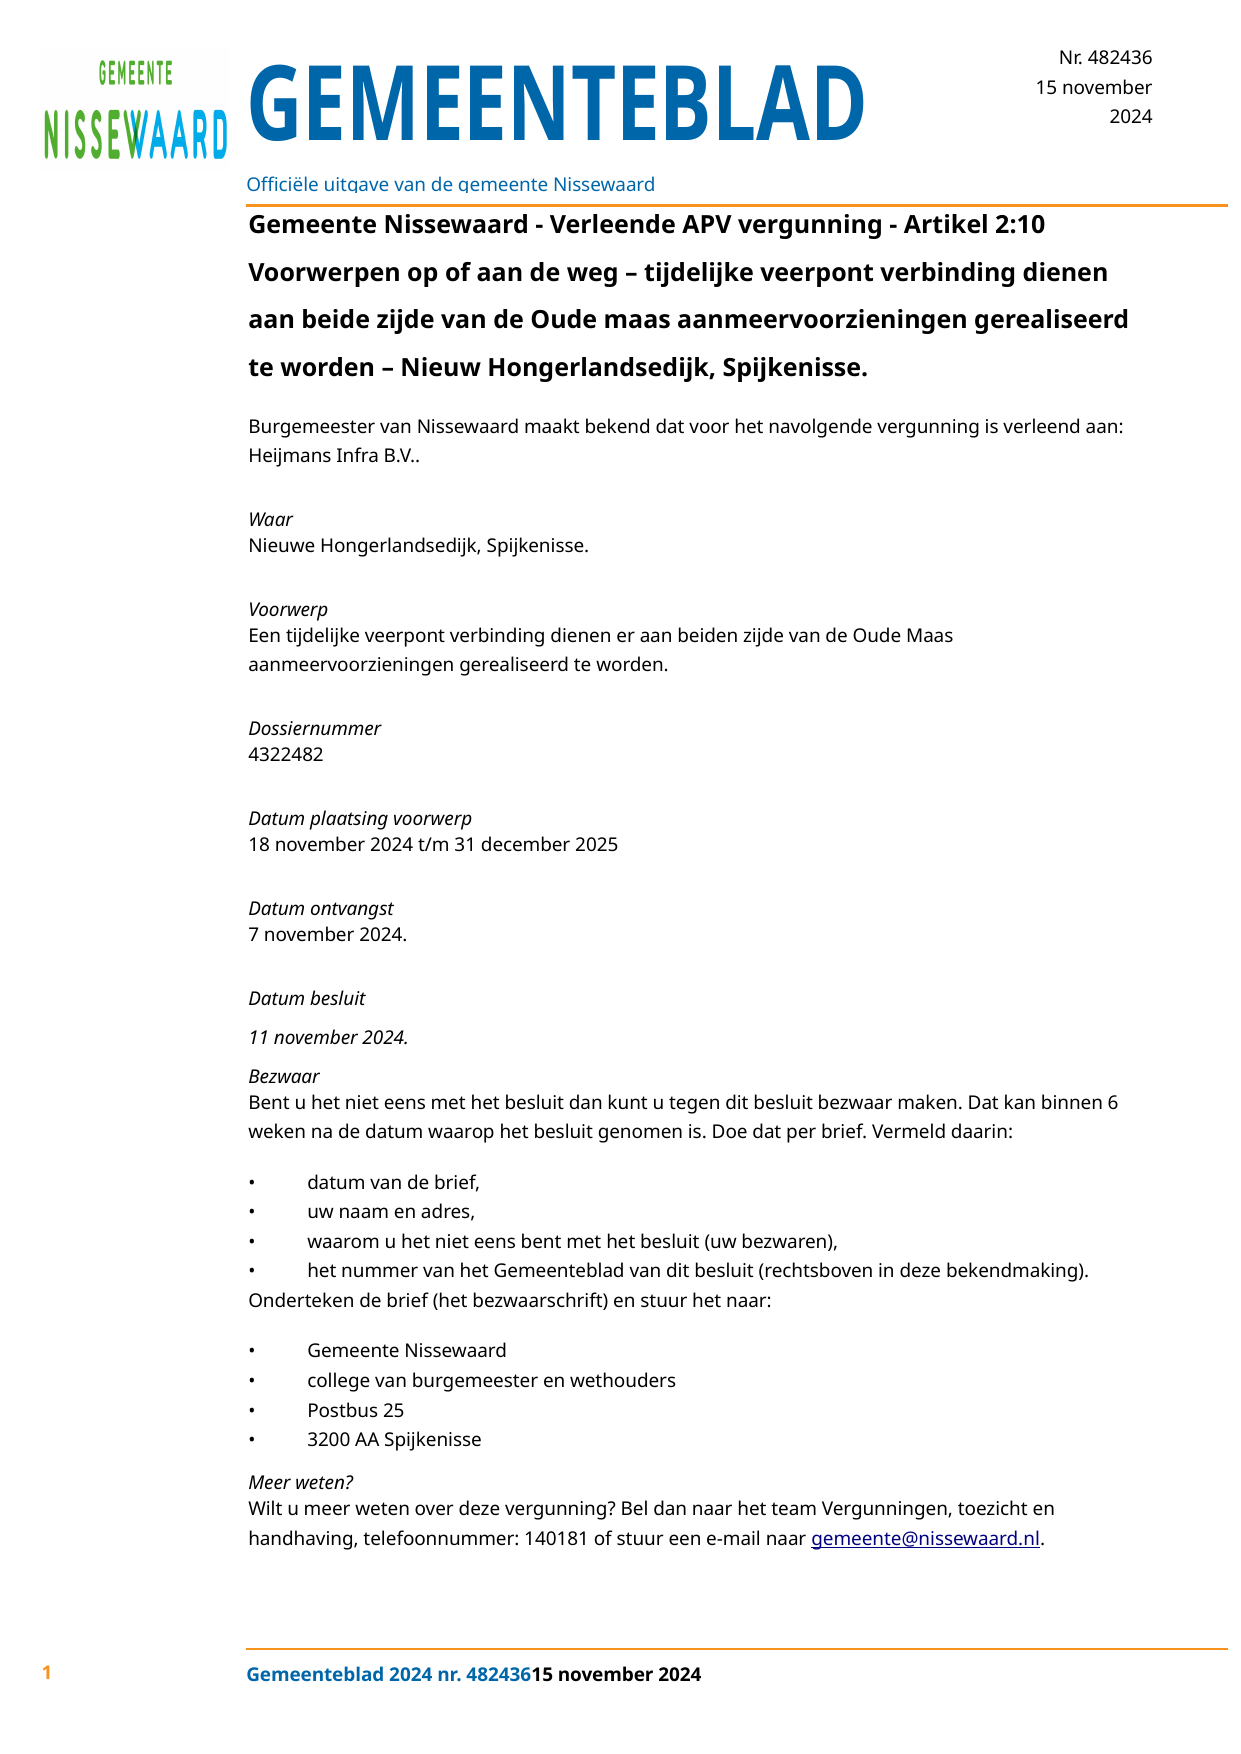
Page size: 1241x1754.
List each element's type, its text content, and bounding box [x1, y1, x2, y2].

list Postbus 25 [248, 1397, 1152, 1423]
list waarom u het niet eens bent met het besluit (uw bezwaren), [248, 1228, 1152, 1254]
text Een tijdelijke veerpont verbinding dienen er aan beiden zijde van de Oude Maas aanmeervoorzieningen gerealiseerd te worden. [248, 622, 1152, 677]
text Onderteken de brief (het bezwaarschrift) en stuur het naar: [248, 1287, 1152, 1313]
text Gemeente Nissewaard - Verleende APV vergunning - Artikel 2:10 Voorwerpen op of aan de weg – tijdelijke veerpont verbinding dienen aan beide zijde van de Oude maas aanmeervoorzieningen gerealiseerd te worden – Nieuw Hongerlandsedijk, Spijkenisse. [248, 207, 1152, 384]
list Gemeente Nissewaard [248, 1338, 1152, 1363]
text Nieuwe Hongerlandsedijk, Spijkenisse. [248, 532, 1152, 558]
list uw naam en adres, [248, 1198, 1152, 1224]
text Waar [248, 507, 1152, 532]
picture [41, 47, 231, 172]
text Bent u het niet eens met het besluit dan kunt u tegen dit besluit bezwaar maken. Dat kan binnen 6 weken na de datum waarop het besluit genomen is. Doe dat per brief. Vermeld daarin: [248, 1089, 1152, 1144]
text 18 november 2024 t/m 31 december 2025 [248, 831, 1152, 857]
text Dossiernummer [248, 716, 1152, 741]
list het nummer van het Gemeenteblad van dit besluit (rechtsboven in deze bekendmaking). [248, 1258, 1152, 1283]
text Bezwaar [248, 1063, 1152, 1089]
text Meer weten? [248, 1469, 1152, 1495]
text 7 november 2024. [248, 921, 1152, 946]
text Datum plaatsing voorwerp [248, 805, 1152, 831]
text Datum besluit [248, 985, 1152, 1010]
text 4322482 [248, 741, 1152, 767]
text Voorwerp [248, 596, 1152, 622]
text 11 november 2024. [248, 1024, 1152, 1050]
list 3200 AA Spijkenisse [248, 1426, 1152, 1452]
text Datum ontvangst [248, 895, 1152, 921]
list datum van de brief, [248, 1169, 1152, 1195]
text Burgemeester van Nissewaard maakt bekend dat voor het navolgende vergunning is verleend aan: Heijmans Infra B.V.. [248, 413, 1152, 468]
text Wilt u meer weten over deze vergunning? Bel dan naar het team Vergunningen, toezicht en handhaving, telefoonnummer: 140181 of stuur een e-mail naar gemeente@nissewaard.nl. [248, 1495, 1152, 1551]
list college van burgemeester en wethouders [248, 1367, 1152, 1393]
